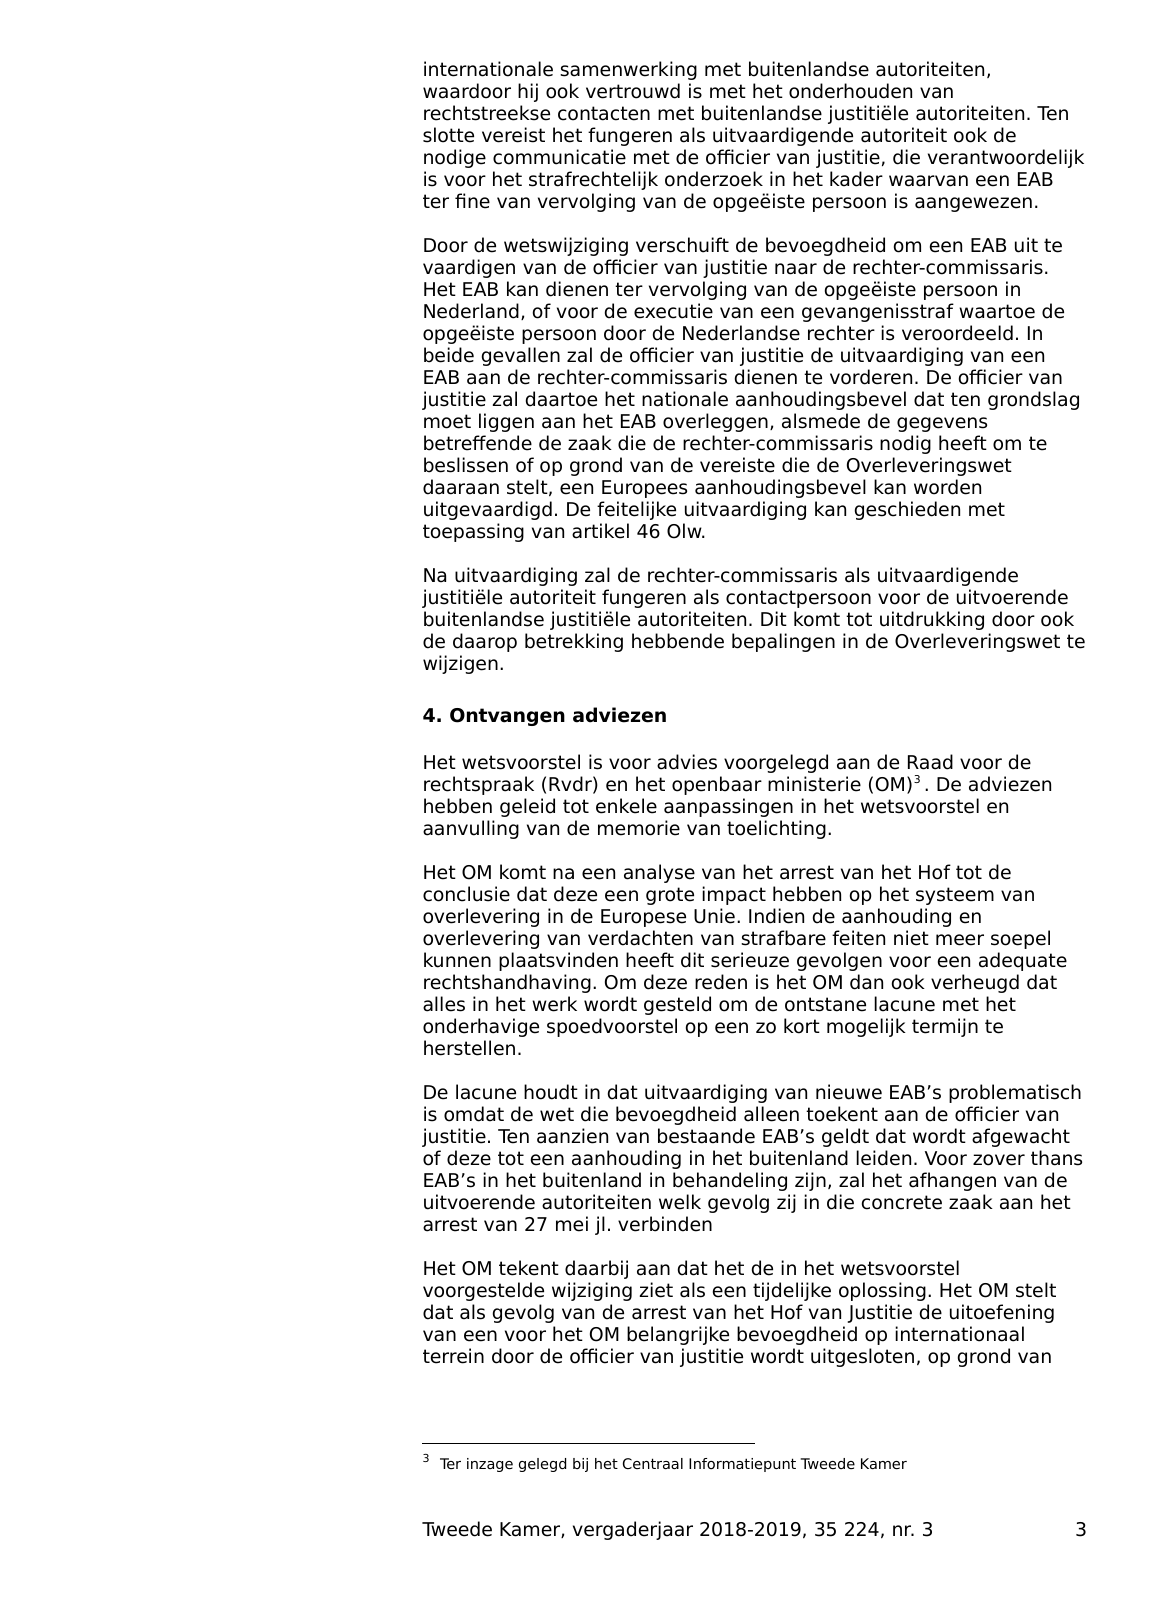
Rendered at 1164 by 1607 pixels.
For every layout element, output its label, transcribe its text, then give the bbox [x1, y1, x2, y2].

text Door de wetswijziging verschuift de bevoegdheid om een EAB uit te vaardigen van de officier van justitie naar de rechter-commissaris. Het EAB kan dienen ter vervolging van de opgeëiste persoon in Nederland, of voor de executie van een gevangenisstraf waartoe de opgeëiste persoon door de Nederlandse rechter is veroordeeld. In beide gevallen zal de officier van justitie de uitvaardiging van een EAB aan de rechter-commissaris dienen te vorderen. De officier van justitie zal daartoe het nationale aanhoudingsbevel dat ten grondslag moet liggen aan het EAB overleggen, alsmede de gegevens betreffende de zaak die de rechter-commissaris nodig heeft om te beslissen of op grond van de vereiste die de Overleveringswet daaraan stelt, een Europees aanhoudingsbevel kan worden uitgevaardigd. De feitelijke uitvaardiging kan geschieden met toepassing van artikel 46 Olw. [422, 235, 1087, 543]
text Het OM tekent daarbij aan dat het de in het wetsvoorstel voorgestelde wijziging ziet als een tijdelijke oplossing. Het OM stelt dat als gevolg van de arrest van het Hof van Justitie de uitoefening van een voor het OM belangrijke bevoegdheid op internationaal terrein door de officier van justitie wordt uitgesloten, op grond van [422, 1258, 1087, 1368]
text Ter inzage gelegd bij het Centraal Informatiepunt Tweede Kamer [422, 1452, 1087, 1474]
text Het OM komt na een analyse van het arrest van het Hof tot de conclusie dat deze een grote impact hebben op het systeem van overlevering in de Europese Unie. Indien de aanhouding en overlevering van verdachten van strafbare feiten niet meer soepel kunnen plaatsvinden heeft dit serieuze gevolgen voor een adequate rechtshandhaving. Om deze reden is het OM dan ook verheugd dat alles in het werk wordt gesteld om de ontstane lacune met het onderhavige spoedvoorstel op een zo kort mogelijk termijn te herstellen. [422, 862, 1087, 1060]
text De lacune houdt in dat uitvaardiging van nieuwe EAB’s problematisch is omdat de wet die bevoegdheid alleen toekent aan de officier van justitie. Ten aanzien van bestaande EAB’s geldt dat wordt afgewacht of deze tot een aanhouding in het buitenland leiden. Voor zover thans EAB’s in het buitenland in behandeling zijn, zal het afhangen van de uitvoerende autoriteiten welk gevolg zij in die concrete zaak aan het arrest van 27 mei jl. verbinden [422, 1082, 1087, 1236]
subtitle 4. Ontvangen adviezen [422, 705, 1087, 727]
text Na uitvaardiging zal de rechter-commissaris als uitvaardigende justitiële autoriteit fungeren als contactpersoon voor de uitvoerende buitenlandse justitiële autoriteiten. Dit komt tot uitdrukking door ook de daarop betrekking hebbende bepalingen in de Overleveringswet te wijzigen. [422, 565, 1087, 675]
text internationale samenwerking met buitenlandse autoriteiten, waardoor hij ook vertrouwd is met het onderhouden van rechtstreekse contacten met buitenlandse justitiële autoriteiten. Ten slotte vereist het fungeren als uitvaardigende autoriteit ook de nodige communicatie met de officier van justitie, die verantwoordelijk is voor het strafrechtelijk onderzoek in het kader waarvan een EAB ter fine van vervolging van de opgeëiste persoon is aangewezen. [422, 59, 1087, 213]
text Het wetsvoorstel is voor advies voorgelegd aan de Raad voor de rechtspraak (Rvdr) en het openbaar ministerie (OM). De adviezen hebben geleid tot enkele aanpassingen in het wetsvoorstel en aanvulling van de memorie van toelichting. [422, 752, 1087, 840]
